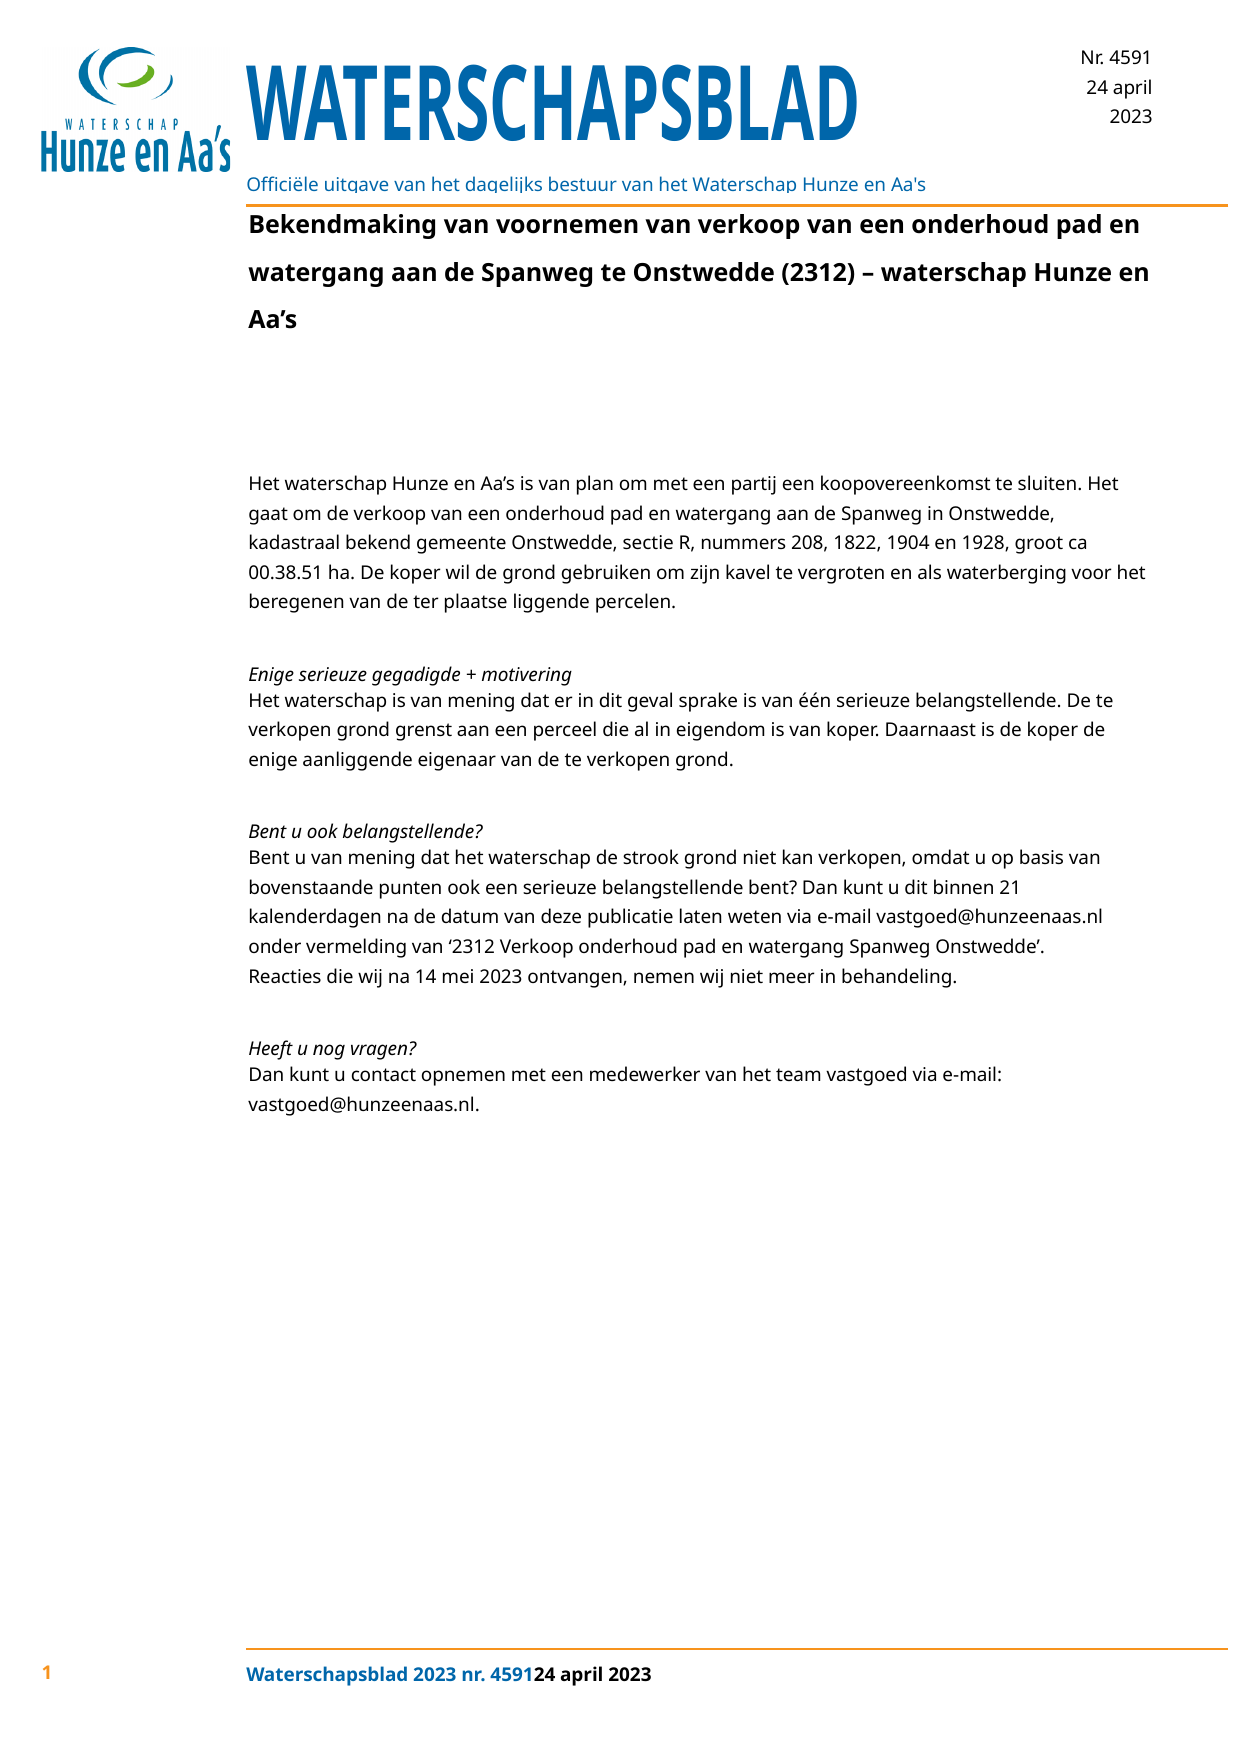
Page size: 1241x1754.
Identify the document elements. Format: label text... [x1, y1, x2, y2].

text Bent u van mening dat het waterschap de strook grond niet kan verkopen, omdat u op basis van bovenstaande punten ook een serieuze belangstellende bent? Dan kunt u dit binnen 21 kalenderdagen na de datum van deze publicatie laten weten via e-mail vastgoed@hunzeenaas.nl onder vermelding van ‘2312 Verkoop onderhoud pad en watergang Spanweg Onstwedde’. [248, 844, 1152, 959]
text Dan kunt u contact opnemen met een medewerker van het team vastgoed via e-mail: vastgoed@hunzeenaas.nl. [248, 1061, 1152, 1117]
text Het waterschap Hunze en Aa’s is van plan om met een partij een koopovereenkomst te sluiten. Het gaat om de verkoop van een onderhoud pad en watergang aan de Spanweg in Onstwedde, kadastraal bekend gemeente Onstwedde, sectie R, nummers 208, 1822, 1904 en 1928, groot ca 00.38.51 ha. De koper wil de grond gebruiken om zijn kavel te vergroten en als waterberging voor het beregenen van de ter plaatse liggende percelen. [248, 470, 1152, 614]
picture [47, 154, 51, 172]
text Het waterschap is van mening dat er in dit geval sprake is van één serieuze belangstellende. De te verkopen grond grenst aan een perceel die al in eigendom is van koper. Daarnaast is de koper de enige aanliggende eigenaar van de te verkopen grond. [248, 687, 1152, 772]
text Heeft u nog vragen? [248, 1036, 1152, 1061]
picture [183, 163, 191, 172]
text Enige serieuze gegadigde + motivering [248, 661, 1152, 687]
text Bent u ook belangstellende? [248, 819, 1152, 844]
picture [226, 145, 231, 156]
picture [41, 47, 231, 172]
text Bekendmaking van voornemen van verkoop van een onderhoud pad en watergang aan de Spanweg te Onstwedde (2312) – waterschap Hunze en Aa’s [248, 207, 1152, 336]
text Reacties die wij na 14 mei 2023 ontvangen, nemen wij niet meer in behandeling. [248, 963, 1152, 988]
